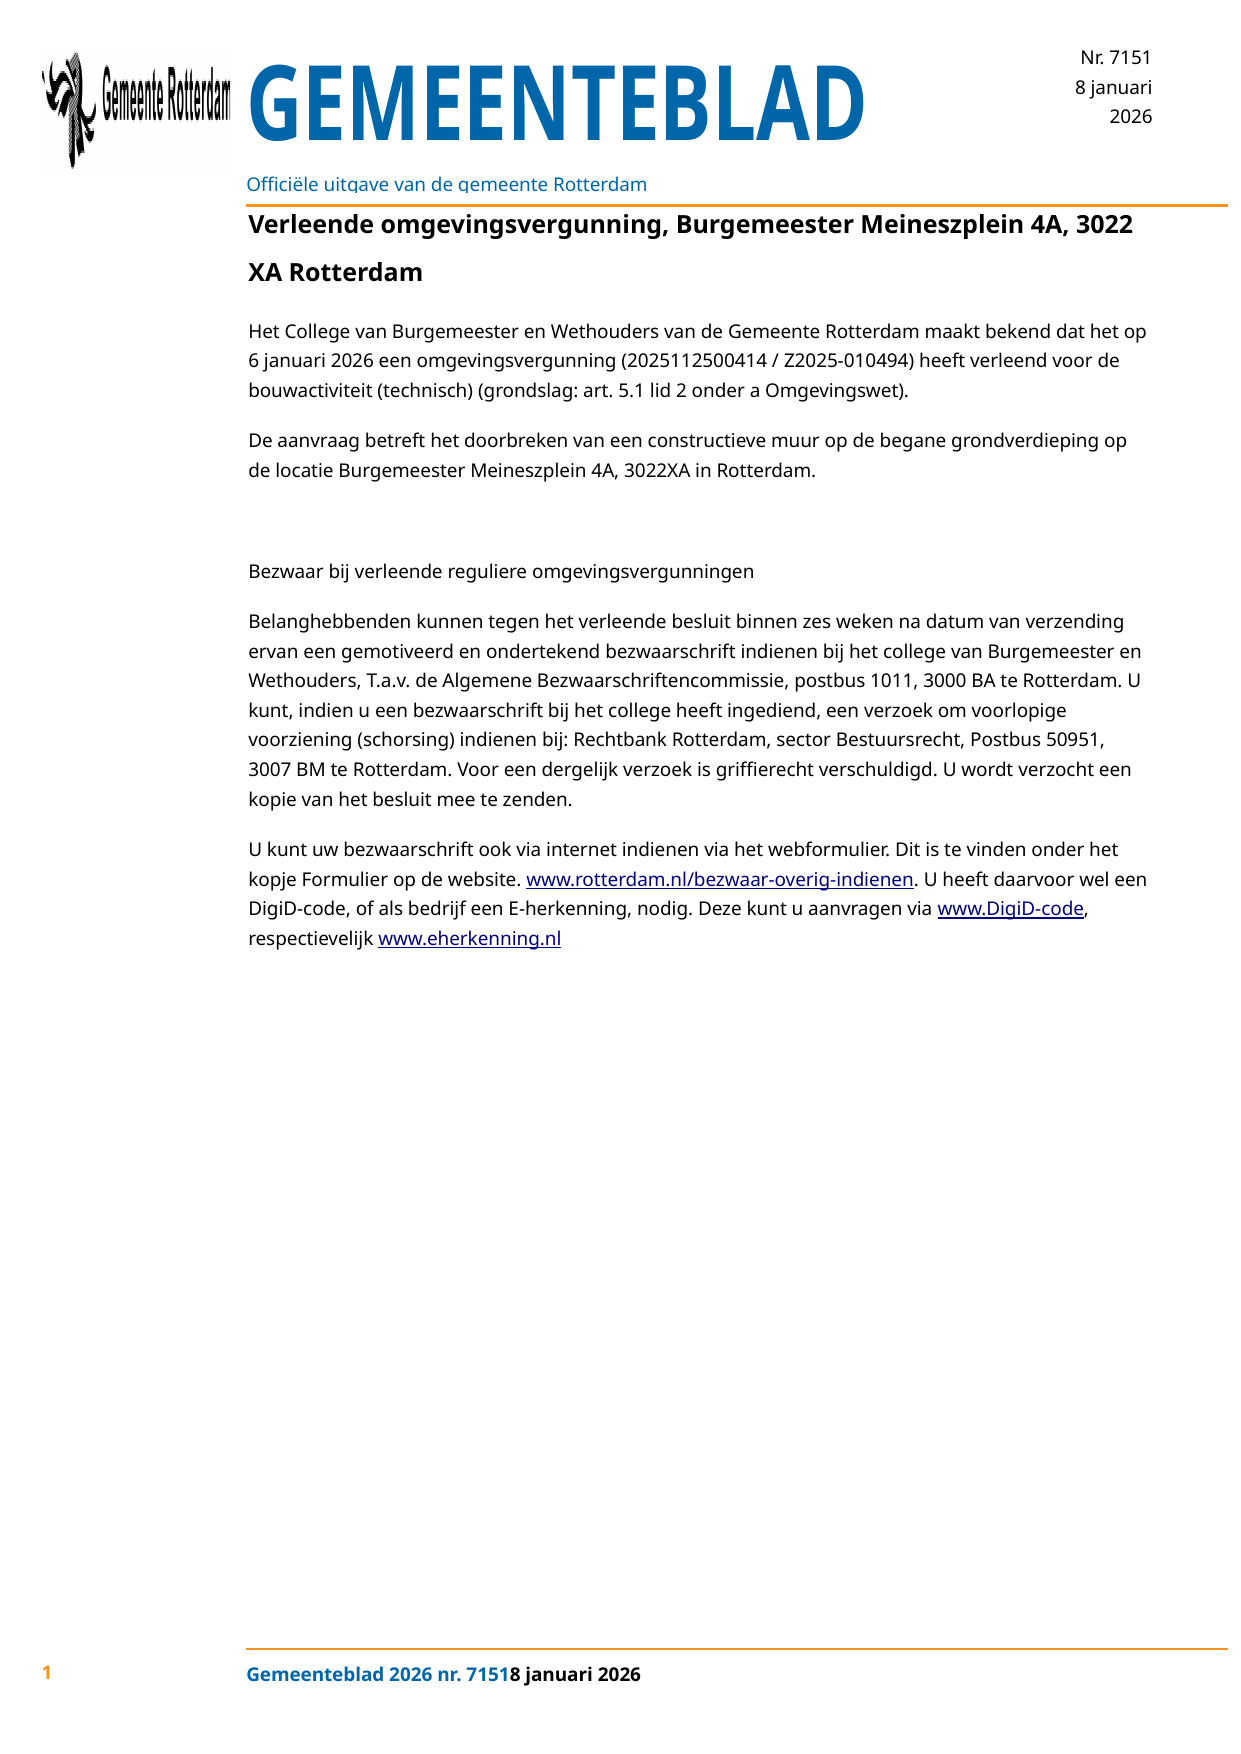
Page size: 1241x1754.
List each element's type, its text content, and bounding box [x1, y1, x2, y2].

text U kunt uw bezwaarschrift ook via internet indienen via het webformulier. Dit is te vinden onder het kopje Formulier op de website. www.rotterdam.nl/bezwaar-overig-indienen. U heeft daarvoor wel een DigiD-code, of als bedrijf een E-herkenning, nodig. Deze kunt u aanvragen via www.DigiD-code, respectievelijk www.eherkenning.nl [248, 836, 1152, 951]
picture [41, 47, 231, 172]
text Het College van Burgemeester en Wethouders van de Gemeente Rotterdam maakt bekend dat het op 6 januari 2026 een omgevingsvergunning (2025112500414 / Z2025-010494) heeft verleend voor de bouwactiviteit (technisch) (grondslag: art. 5.1 lid 2 onder a Omgevingswet). [248, 318, 1152, 403]
text Verleende omgevingsvergunning, Burgemeester Meineszplein 4A, 3022 XA Rotterdam [248, 207, 1152, 288]
text De aanvraag betreft het doorbreken van een constructieve muur op de begane grondverdieping op de locatie Burgemeester Meineszplein 4A, 3022XA in Rotterdam. [248, 427, 1152, 483]
text Bezwaar bij verleende reguliere omgevingsvergunningen [248, 558, 1152, 584]
text Belanghebbenden kunnen tegen het verleende besluit binnen zes weken na datum van verzending ervan een gemotiveerd en ondertekend bezwaarschrift indienen bij het college van Burgemeester en Wethouders, T.a.v. de Algemene Bezwaarschriftencommissie, postbus 1011, 3000 BA te Rotterdam. U kunt, indien u een bezwaarschrift bij het college heeft ingediend, een verzoek om voorlopige voorziening (schorsing) indienen bij: Rechtbank Rotterdam, sector Bestuursrecht, Postbus 50951, 3007 BM te Rotterdam. Voor een dergelijk verzoek is griffierecht verschuldigd. U wordt verzocht een kopie van het besluit mee te zenden. [248, 608, 1152, 812]
